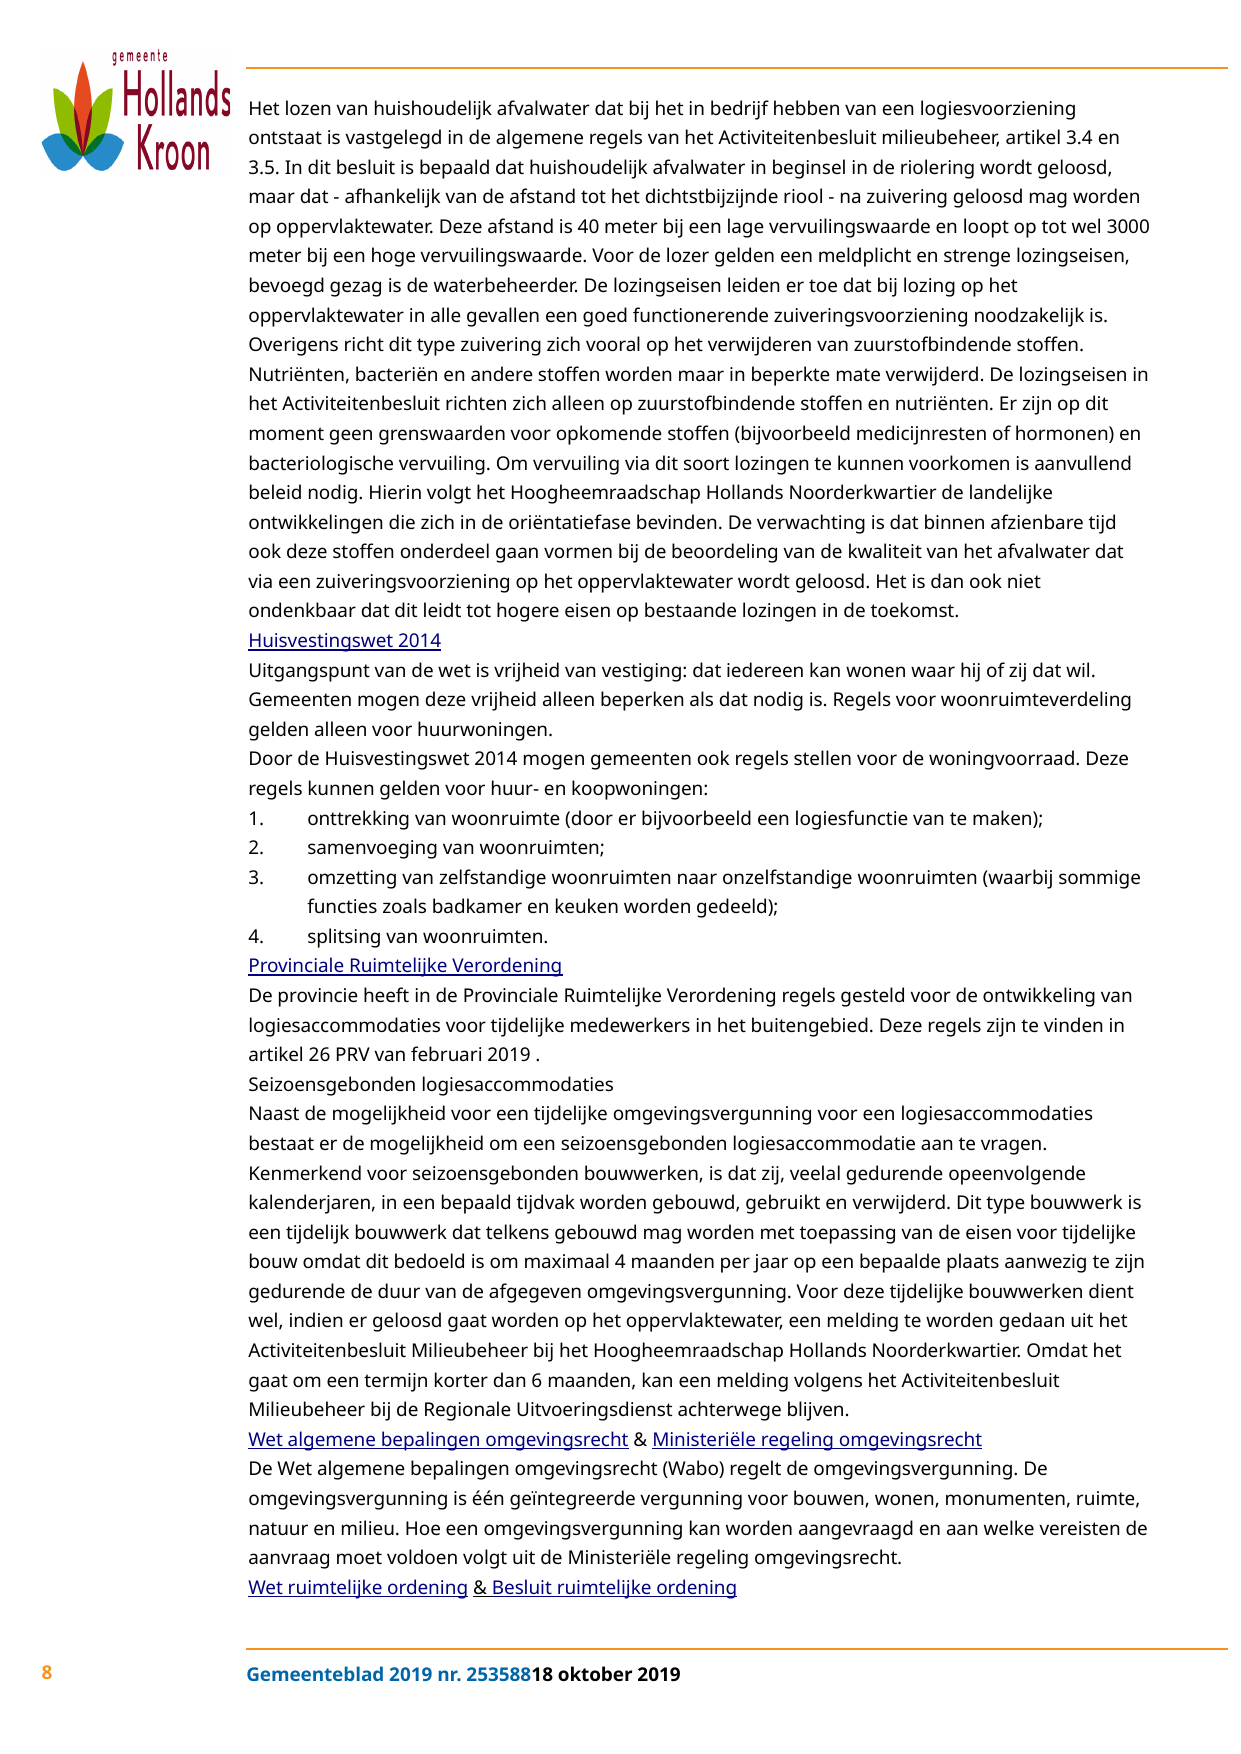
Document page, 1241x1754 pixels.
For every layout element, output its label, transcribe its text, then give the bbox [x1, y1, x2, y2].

list splitsing van woonruimten. [248, 923, 1152, 949]
text Het lozen van huishoudelijk afvalwater dat bij het in bedrijf hebben van een logiesvoorziening ontstaat is vastgelegd in de algemene regels van het Activiteitenbesluit milieubeheer, artikel 3.4 en 3.5. In dit besluit is bepaald dat huishoudelijk afvalwater in beginsel in de riolering wordt geloosd, maar dat - afhankelijk van de afstand tot het dichtstbijzijnde riool - na zuivering geloosd mag worden op oppervlaktewater. Deze afstand is 40 meter bij een lage vervuilingswaarde en loopt op tot wel 3000 meter bij een hoge vervuilingswaarde. Voor de lozer gelden een meldplicht en strenge lozingseisen, bevoegd gezag is de waterbeheerder. De lozingseisen leiden er toe dat bij lozing op het oppervlaktewater in alle gevallen een goed functionerende zuiveringsvoorziening noodzakelijk is. Overigens richt dit type zuivering zich vooral op het verwijderen van zuurstofbindende stoffen. Nutriënten, bacteriën en andere stoffen worden maar in beperkte mate verwijderd. De lozingseisen in het Activiteitenbesluit richten zich alleen op zuurstofbindende stoffen en nutriënten. Er zijn op dit moment geen grenswaarden voor opkomende stoffen (bijvoorbeeld medicijnresten of hormonen) en bacteriologische vervuiling. Om vervuiling via dit soort lozingen te kunnen voorkomen is aanvullend beleid nodig. Hierin volgt het Hoogheemraadschap Hollands Noorderkwartier de landelijke ontwikkelingen die zich in de oriëntatiefase bevinden. De verwachting is dat binnen afzienbare tijd ook deze stoffen onderdeel gaan vormen bij de beoordeling van de kwaliteit van het afvalwater dat via een zuiveringsvoorziening op het oppervlaktewater wordt geloosd. Het is dan ook niet ondenkbaar dat dit leidt tot hogere eisen op bestaande lozingen in de toekomst. [248, 95, 1152, 623]
list samenvoeging van woonruimten; [248, 834, 1152, 860]
text Provinciale Ruimtelijke Verordening [248, 953, 1152, 978]
list omzetting van zelfstandige woonruimten naar onzelfstandige woonruimten (waarbij sommige functies zoals badkamer en keuken worden gedeeld); [248, 864, 1152, 919]
text Wet algemene bepalingen omgevingsrecht & Ministeriële regeling omgevingsrecht [248, 1426, 1152, 1452]
list onttrekking van woonruimte (door er bijvoorbeeld een logiesfunctie van te maken); [248, 805, 1152, 831]
text De provincie heeft in de Provinciale Ruimtelijke Verordening regels gesteld voor de ontwikkeling van logiesaccommodaties voor tijdelijke medewerkers in het buitengebied. Deze regels zijn te vinden in artikel 26 PRV van februari 2019 . [248, 982, 1152, 1067]
text Uitgangspunt van de wet is vrijheid van vestiging: dat iedereen kan wonen waar hij of zij dat wil. Gemeenten mogen deze vrijheid alleen beperken als dat nodig is. Regels voor woonruimteverdeling gelden alleen voor huurwoningen. [248, 657, 1152, 742]
text De Wet algemene bepalingen omgevingsrecht (Wabo) regelt de omgevingsvergunning. De omgevingsvergunning is één geïntegreerde vergunning voor bouwen, wonen, monumenten, ruimte, natuur en milieu. Hoe een omgevingsvergunning kan worden aangevraagd en aan welke vereisten de aanvraag moet voldoen volgt uit de Ministeriële regeling omgevingsrecht. [248, 1456, 1152, 1570]
text Naast de mogelijkheid voor een tijdelijke omgevingsvergunning voor een logiesaccommodaties bestaat er de mogelijkheid om een seizoensgebonden logiesaccommodatie aan te vragen. Kenmerkend voor seizoensgebonden bouwwerken, is dat zij, veelal gedurende opeenvolgende kalenderjaren, in een bepaald tijdvak worden gebouwd, gebruikt en verwijderd. Dit type bouwwerk is een tijdelijk bouwwerk dat telkens gebouwd mag worden met toepassing van de eisen voor tijdelijke bouw omdat dit bedoeld is om maximaal 4 maanden per jaar op een bepaalde plaats aanwezig te zijn gedurende de duur van de afgegeven omgevingsvergunning. Voor deze tijdelijke bouwwerken dient wel, indien er geloosd gaat worden op het oppervlaktewater, een melding te worden gedaan uit het Activiteitenbesluit Milieubeheer bij het Hoogheemraadschap Hollands Noorderkwartier. Omdat het gaat om een termijn korter dan 6 maanden, kan een melding volgens het Activiteitenbesluit Milieubeheer bij de Regionale Uitvoeringsdienst achterwege blijven. [248, 1101, 1152, 1422]
text Seizoensgebonden logiesaccommodaties [248, 1071, 1152, 1097]
picture [41, 47, 231, 172]
text Wet ruimtelijke ordening & Besluit ruimtelijke ordening [248, 1574, 1152, 1600]
text Huisvestingswet 2014 [248, 627, 1152, 653]
text Door de Huisvestingswet 2014 mogen gemeenten ook regels stellen voor de woningvoorraad. Deze regels kunnen gelden voor huur- en koopwoningen: [248, 746, 1152, 801]
